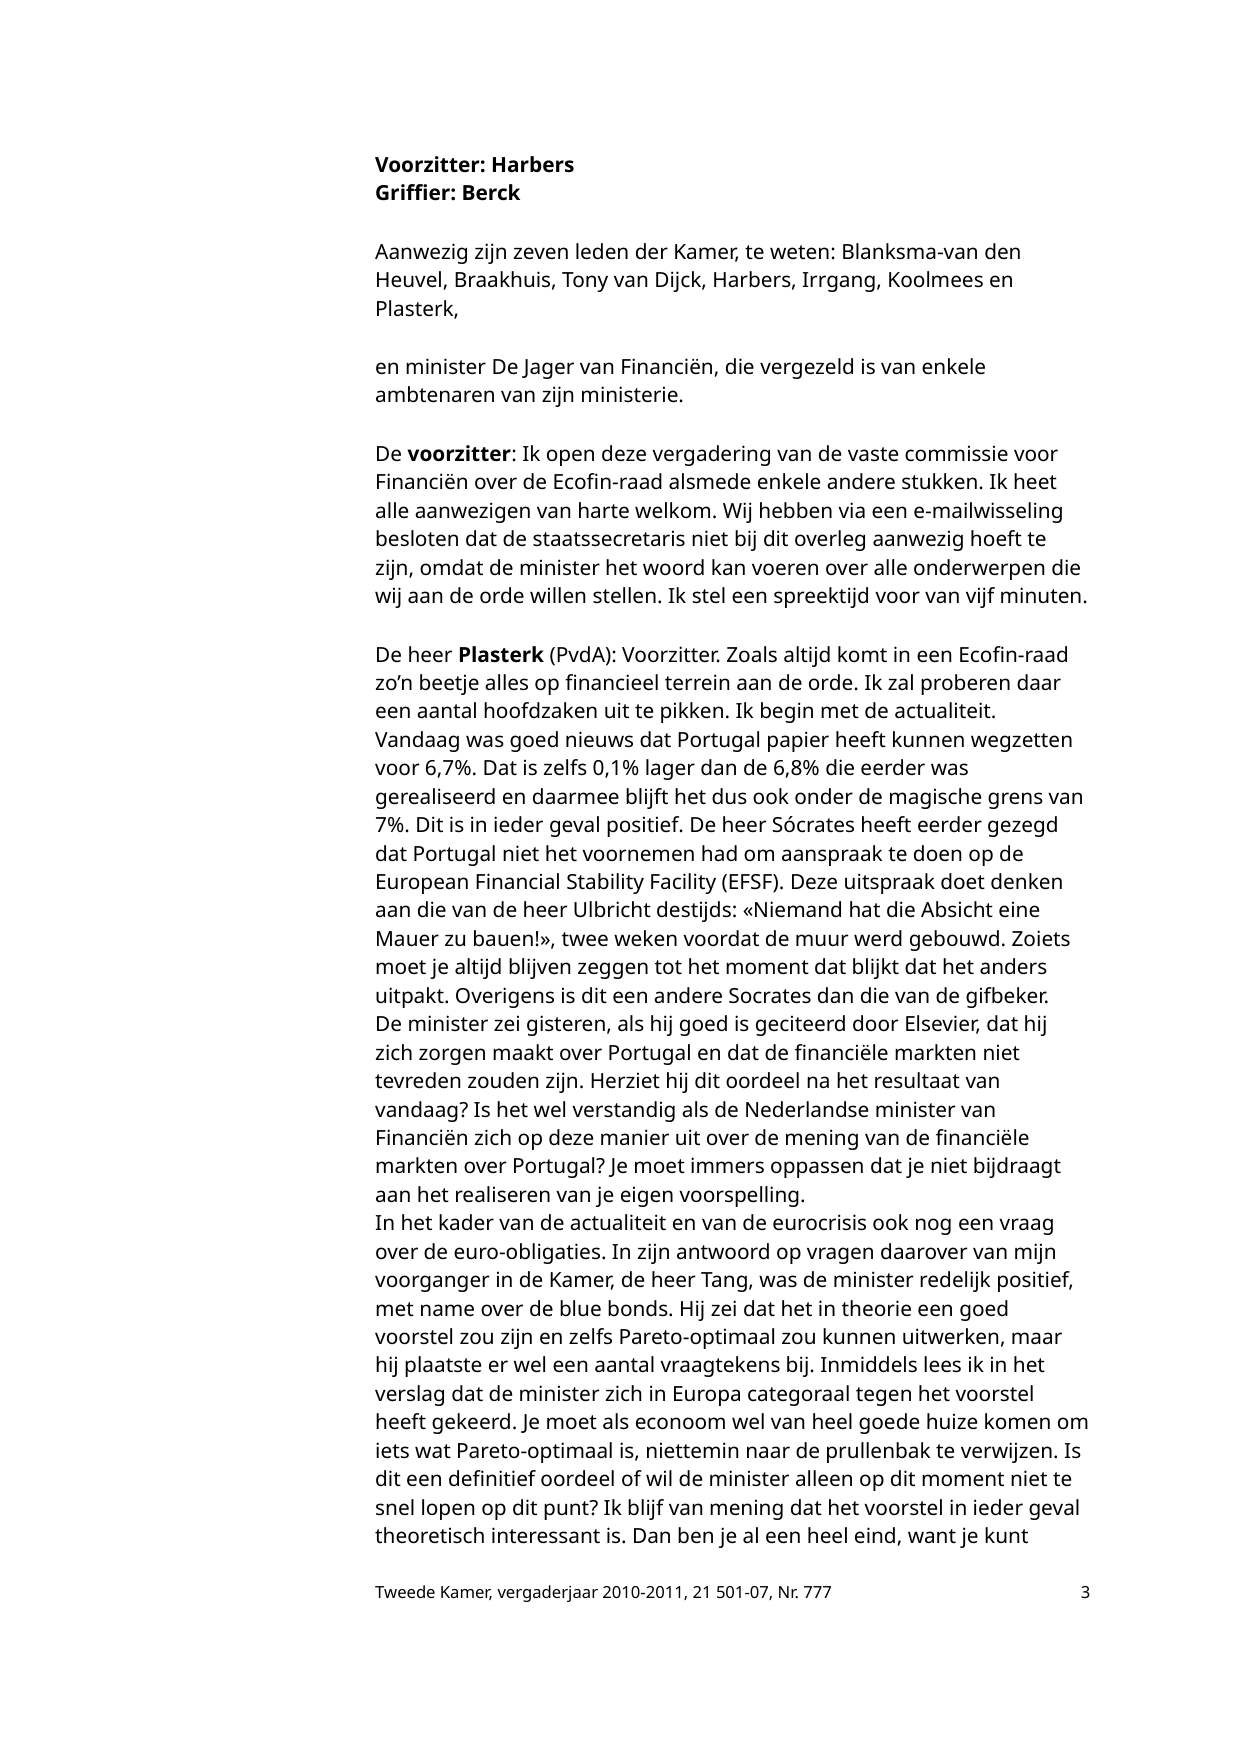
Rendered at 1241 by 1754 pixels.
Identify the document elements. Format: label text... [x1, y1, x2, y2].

text De heer Plasterk (PvdA): Voorzitter. Zoals altijd komt in een Ecofin-raad zo’n beetje alles op financieel terrein aan de orde. Ik zal proberen daar een aantal hoofdzaken uit te pikken. Ik begin met de actualiteit. [375, 640, 1090, 725]
text De voorzitter: Ik open deze vergadering van de vaste commissie voor Financiën over de Ecofin-raad alsmede enkele andere stukken. Ik heet alle aanwezigen van harte welkom. Wij hebben via een e-mailwisseling besloten dat de staatssecretaris niet bij dit overleg aanwezig hoeft te zijn, omdat de minister het woord kan voeren over alle onderwerpen die wij aan de orde willen stellen. Ik stel een spreektijd voor van vijf minuten. [375, 439, 1090, 610]
text Aanwezig zijn zeven leden der Kamer, te weten: Blanksma-van den Heuvel, Braakhuis, Tony van Dijck, Harbers, Irrgang, Koolmees en Plasterk, [375, 237, 1090, 322]
text Voorzitter: Harbers [375, 150, 1090, 178]
text Griffier: Berck [375, 178, 1090, 207]
text In het kader van de actualiteit en van de eurocrisis ook nog een vraag over de euro-obligaties. In zijn antwoord op vragen daarover van mijn voorganger in de Kamer, de heer Tang, was de minister redelijk positief, met name over de blue bonds. Hij zei dat het in theorie een goed voorstel zou zijn en zelfs Pareto-optimaal zou kunnen uitwerken, maar hij plaatste er wel een aantal vraagtekens bij. Inmiddels lees ik in het verslag dat de minister zich in Europa categoraal tegen het voorstel heeft gekeerd. Je moet als econoom wel van heel goede huize komen om iets wat Pareto-optimaal is, niettemin naar de prullenbak te verwijzen. Is dit een definitief oordeel of wil de minister alleen op dit moment niet te snel lopen op dit punt? Ik blijf van mening dat het voorstel in ieder geval theoretisch interessant is. Dan ben je al een heel eind, want je kunt [375, 1208, 1090, 1550]
text De minister zei gisteren, als hij goed is geciteerd door Elsevier, dat hij zich zorgen maakt over Portugal en dat de financiële markten niet tevreden zouden zijn. Herziet hij dit oordeel na het resultaat van vandaag? Is het wel verstandig als de Nederlandse minister van Financiën zich op deze manier uit over de mening van de financiële markten over Portugal? Je moet immers oppassen dat je niet bijdraagt aan het realiseren van je eigen voorspelling. [375, 1009, 1090, 1208]
text Vandaag was goed nieuws dat Portugal papier heeft kunnen wegzetten voor 6,7%. Dat is zelfs 0,1% lager dan de 6,8% die eerder was gerealiseerd en daarmee blijft het dus ook onder de magische grens van 7%. Dit is in ieder geval positief. De heer Sócrates heeft eerder gezegd dat Portugal niet het voornemen had om aanspraak te doen op de European Financial Stability Facility (EFSF). Deze uitspraak doet denken aan die van de heer Ulbricht destijds: «Niemand hat die Absicht eine Mauer zu bauen!», twee weken voordat de muur werd gebouwd. Zoiets moet je altijd blijven zeggen tot het moment dat blijkt dat het anders uitpakt. Overigens is dit een andere Socrates dan die van de gifbeker. [375, 725, 1090, 1009]
text en minister De Jager van Financiën, die vergezeld is van enkele ambtenaren van zijn ministerie. [375, 352, 1090, 409]
